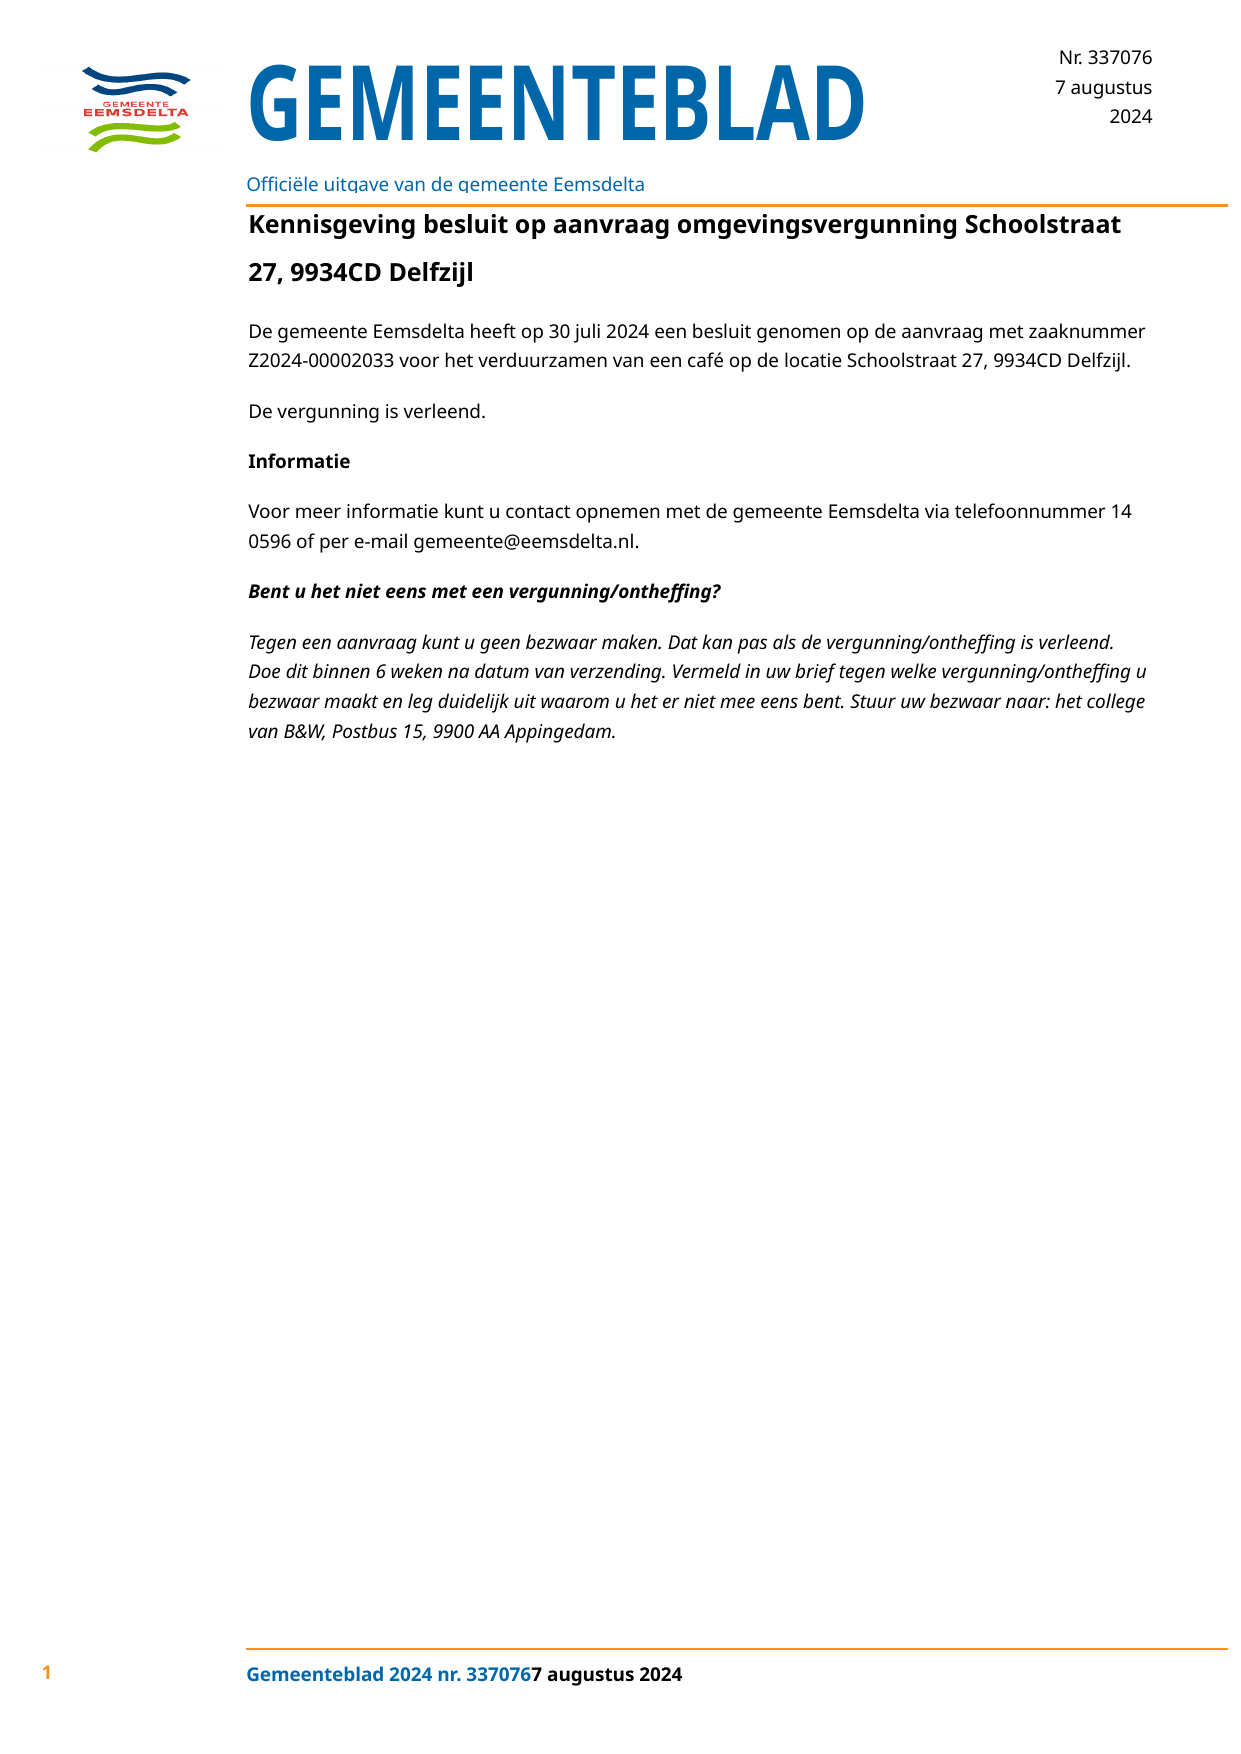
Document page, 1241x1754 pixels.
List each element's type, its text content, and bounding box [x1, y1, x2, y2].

text Kennisgeving besluit op aanvraag omgevingsvergunning Schoolstraat 27, 9934CD Delfzijl [248, 207, 1152, 288]
text Bent u het niet eens met een vergunning/ontheffing? [248, 579, 1152, 604]
text De gemeente Eemsdelta heeft op 30 juli 2024 een besluit genomen op de aanvraag met zaaknummer Z2024-00002033 voor het verduurzamen van een café op de locatie Schoolstraat 27, 9934CD Delfzijl. [248, 318, 1152, 373]
picture [41, 47, 231, 172]
text Voor meer informatie kunt u contact opnemen met de gemeente Eemsdelta via telefoonnummer 14 0596 of per e-mail gemeente@eemsdelta.nl. [248, 499, 1152, 554]
text Tegen een aanvraag kunt u geen bezwaar maken. Dat kan pas als de vergunning/ontheffing is verleend. Doe dit binnen 6 weken na datum van verzending. Vermeld in uw brief tegen welke vergunning/ontheffing u bezwaar maakt en leg duidelijk uit waarom u het er niet mee eens bent. Stuur uw bezwaar naar: het college van B&W, Postbus 15, 9900 AA Appingedam. [248, 629, 1152, 744]
text De vergunning is verleend. [248, 398, 1152, 424]
text Informatie [248, 448, 1152, 474]
